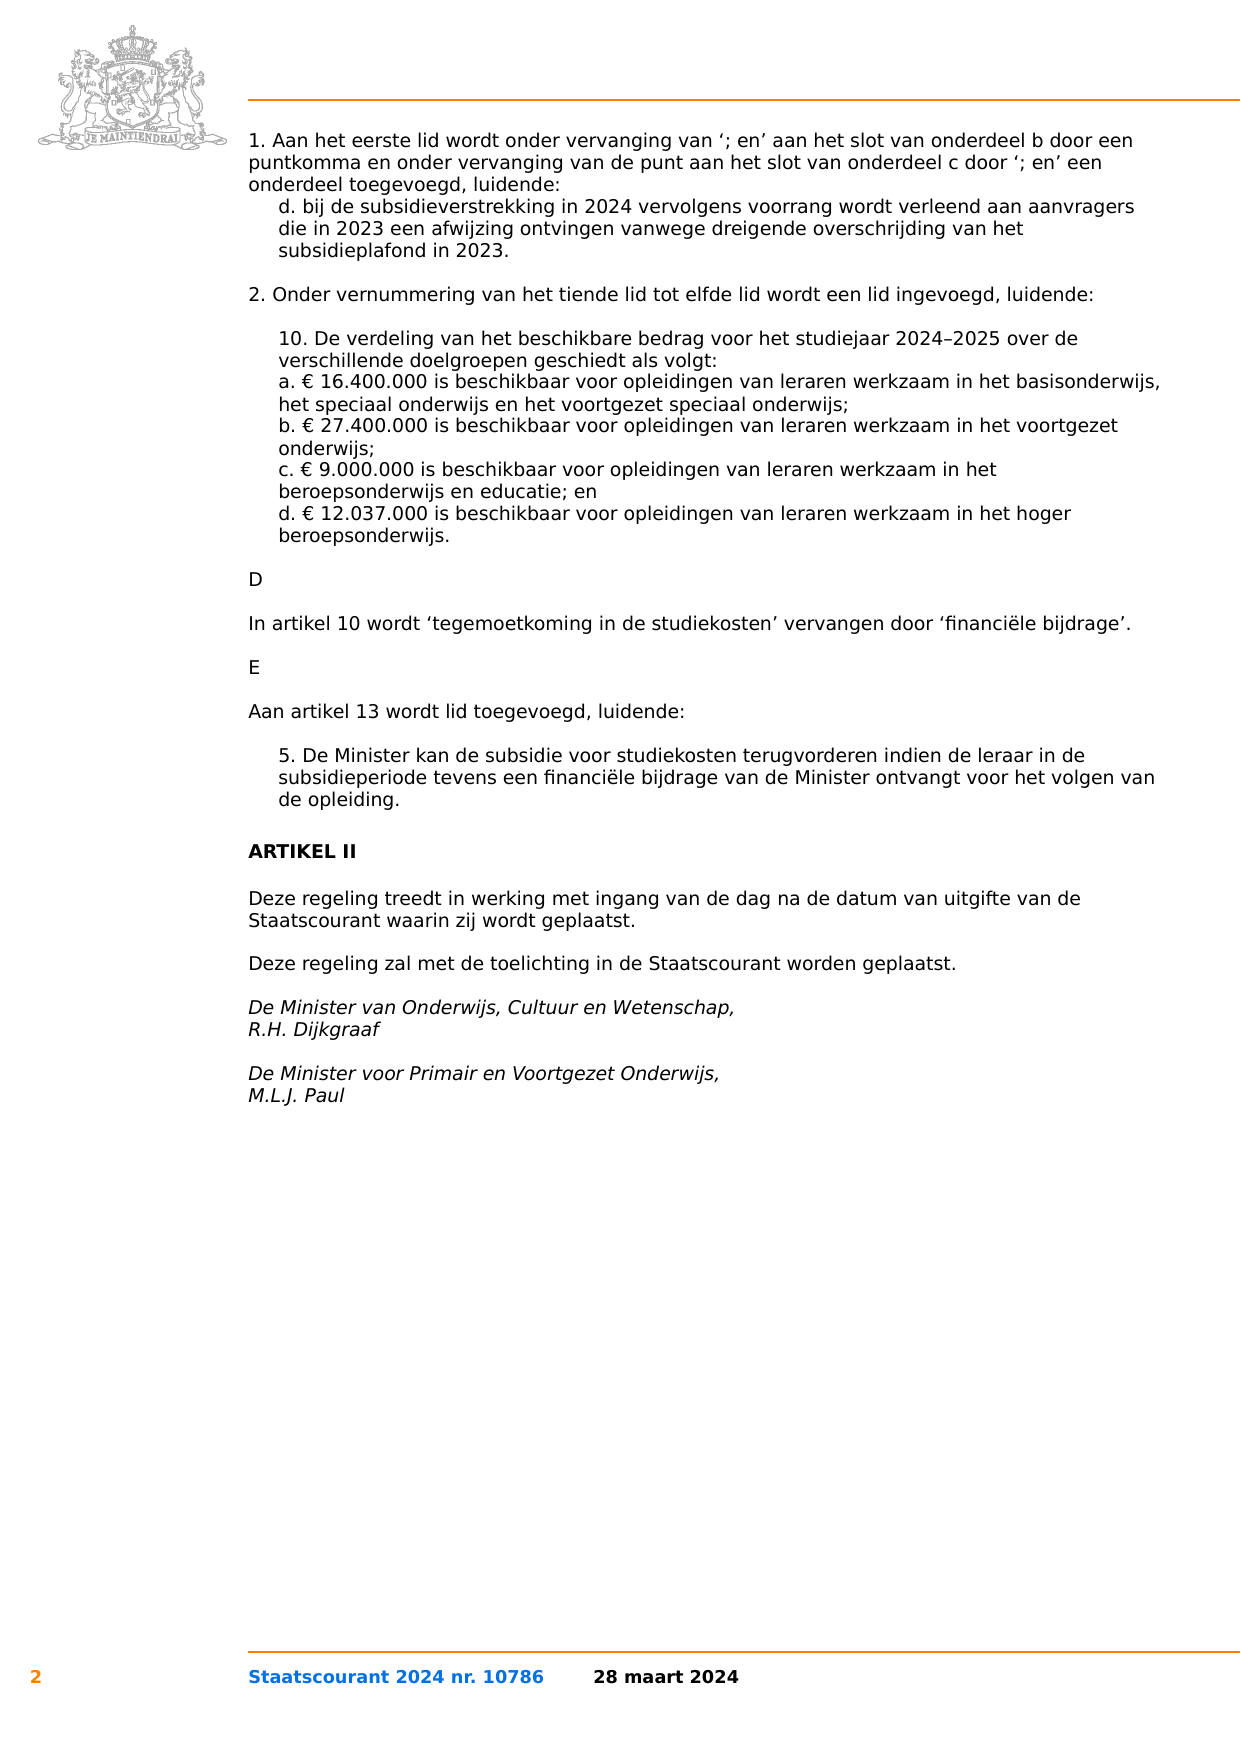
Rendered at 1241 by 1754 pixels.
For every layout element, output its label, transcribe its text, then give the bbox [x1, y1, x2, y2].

text Aan artikel 13 wordt lid toegevoegd, luidende: [248, 701, 1163, 723]
text 1. Aan het eerste lid wordt onder vervanging van ‘; en’ aan het slot van onderdeel b door een puntkomma en onder vervanging van de punt aan het slot van onderdeel c door ‘; en’ een onderdeel toegevoegd, luidende: [248, 130, 1163, 196]
text Deze regeling treedt in werking met ingang van de dag na de datum van uitgifte van de Staatscourant waarin zij wordt geplaatst. [248, 887, 1163, 931]
text 2. Onder vernummering van het tiende lid tot elfde lid wordt een lid ingevoegd, luidende: [248, 284, 1163, 306]
text Deze regeling zal met de toelichting in de Staatscourant worden geplaatst. [248, 953, 1163, 975]
text In artikel 10 wordt ‘tegemoetkoming in de studiekosten’ vervangen door ‘financiële bijdrage’. [248, 613, 1163, 635]
text d. bij de subsidieverstrekking in 2024 vervolgens voorrang wordt verleend aan aanvragers die in 2023 een afwijzing ontvingen vanwege dreigende overschrijding van het subsidieplafond in 2023. [278, 196, 1163, 262]
subtitle ARTIKEL II [248, 841, 1163, 862]
text E [248, 657, 1163, 679]
text a. € 16.400.000 is beschikbaar voor opleidingen van leraren werkzaam in het basisonderwijs, het speciaal onderwijs en het voortgezet speciaal onderwijs; [278, 371, 1163, 415]
text De Minister van Onderwijs, Cultuur en Wetenschap, R.H. Dijkgraaf [248, 997, 1163, 1041]
picture [38, 25, 227, 150]
text De Minister voor Primair en Voortgezet Onderwijs, M.L.J. Paul [248, 1063, 1163, 1107]
text d. € 12.037.000 is beschikbaar voor opleidingen van leraren werkzaam in het hoger beroepsonderwijs. [278, 503, 1163, 547]
text 5. De Minister kan de subsidie voor studiekosten terugvorderen indien de leraar in de subsidieperiode tevens een financiële bijdrage van de Minister ontvangt voor het volgen van de opleiding. [278, 744, 1163, 811]
text 10. De verdeling van het beschikbare bedrag voor het studiejaar 2024–2025 over de verschillende doelgroepen geschiedt als volgt: [278, 327, 1163, 371]
text b. € 27.400.000 is beschikbaar voor opleidingen van leraren werkzaam in het voortgezet onderwijs; [278, 415, 1163, 459]
text D [248, 569, 1163, 591]
text c. € 9.000.000 is beschikbaar voor opleidingen van leraren werkzaam in het beroepsonderwijs en educatie; en [278, 459, 1163, 503]
